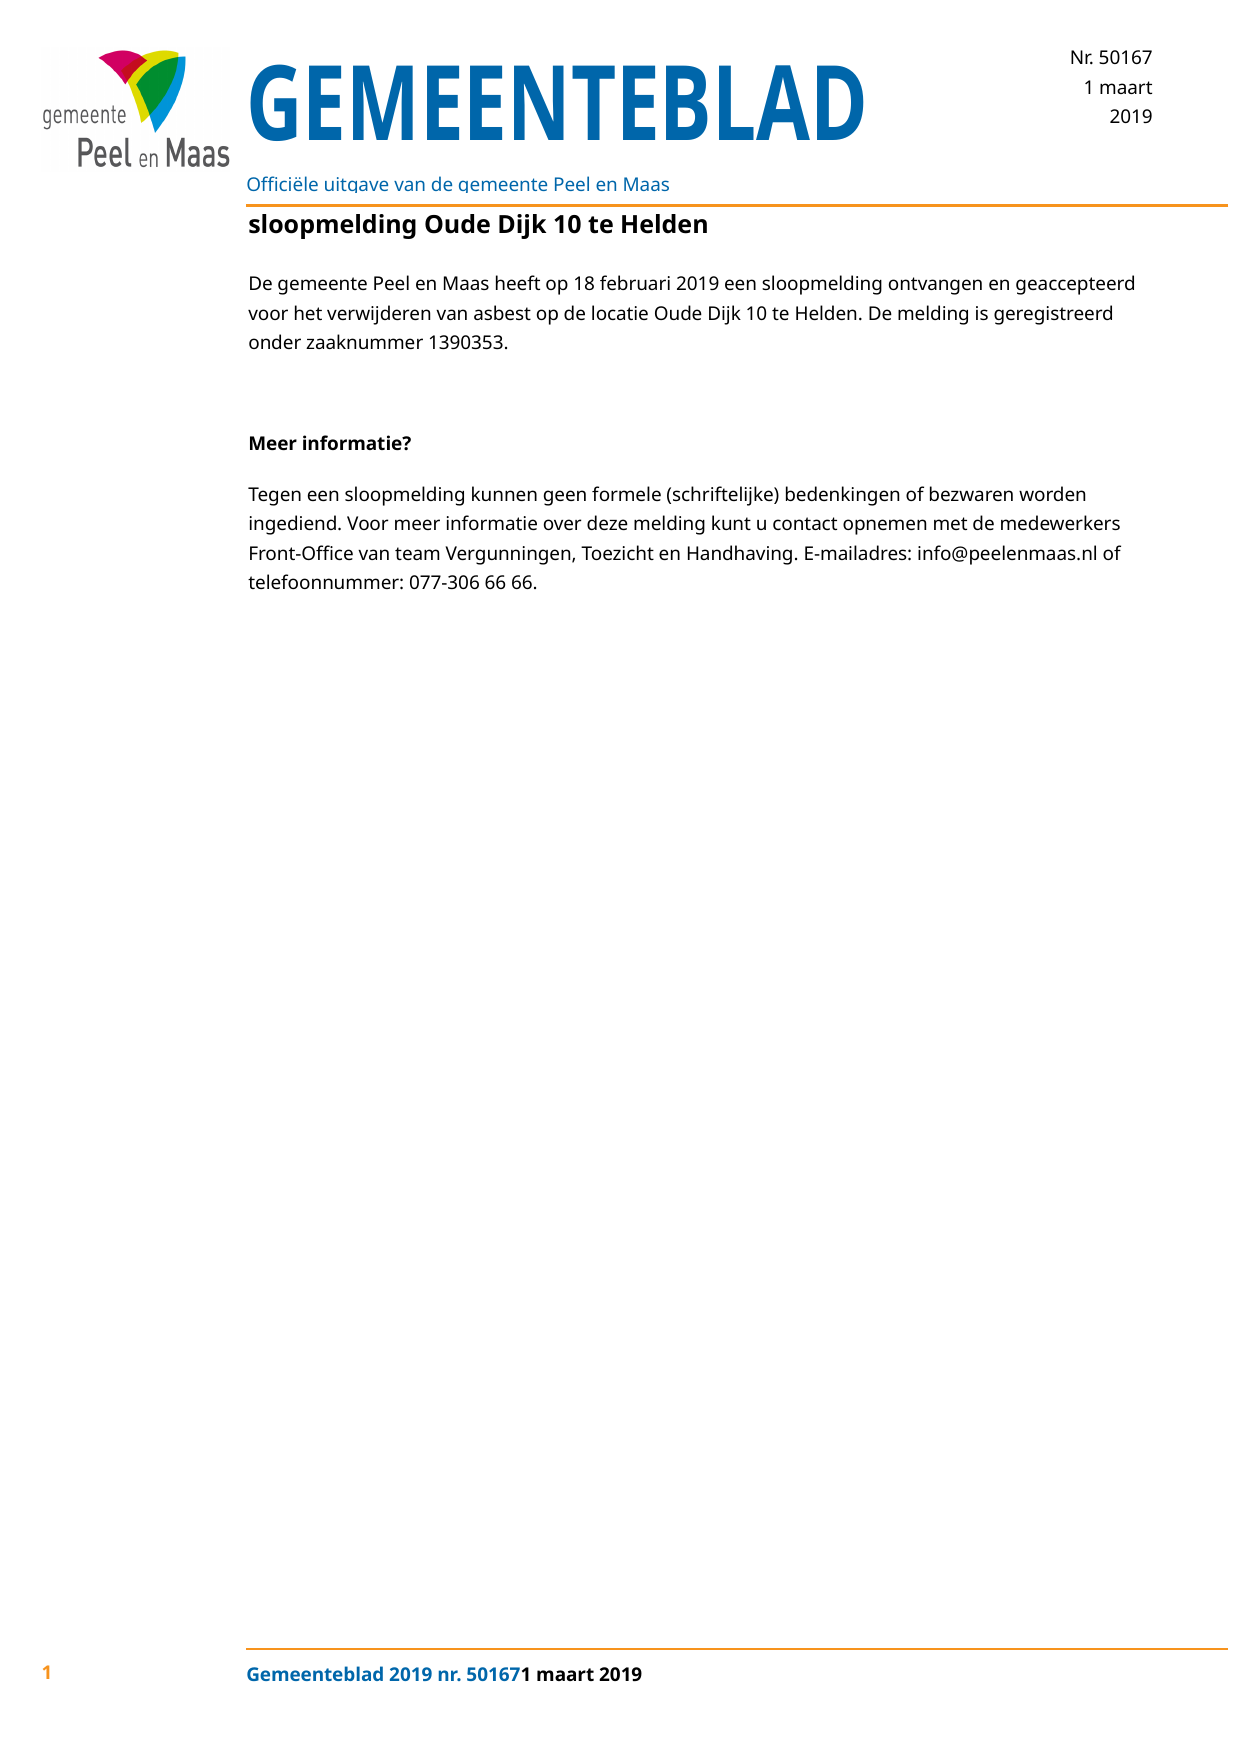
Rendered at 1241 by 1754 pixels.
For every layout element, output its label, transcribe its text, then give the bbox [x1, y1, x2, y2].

text Tegen een sloopmelding kunnen geen formele (schriftelijke) bedenkingen of bezwaren worden ingediend. Voor meer informatie over deze melding kunt u contact opnemen met de medewerkers Front-Office van team Vergunningen, Toezicht en Handhaving. E-mailadres: info@peelenmaas.nl of telefoonnummer: 077-306 66 66. [248, 481, 1152, 595]
text sloopmelding Oude Dijk 10 te Helden [248, 207, 1152, 241]
text De gemeente Peel en Maas heeft op 18 februari 2019 een sloopmelding ontvangen en geaccepteerd voor het verwijderen van asbest op de locatie Oude Dijk 10 te Helden. De melding is geregistreerd onder zaaknummer 1390353. [248, 270, 1152, 355]
text Meer informatie? [248, 430, 1152, 456]
picture [41, 47, 231, 172]
